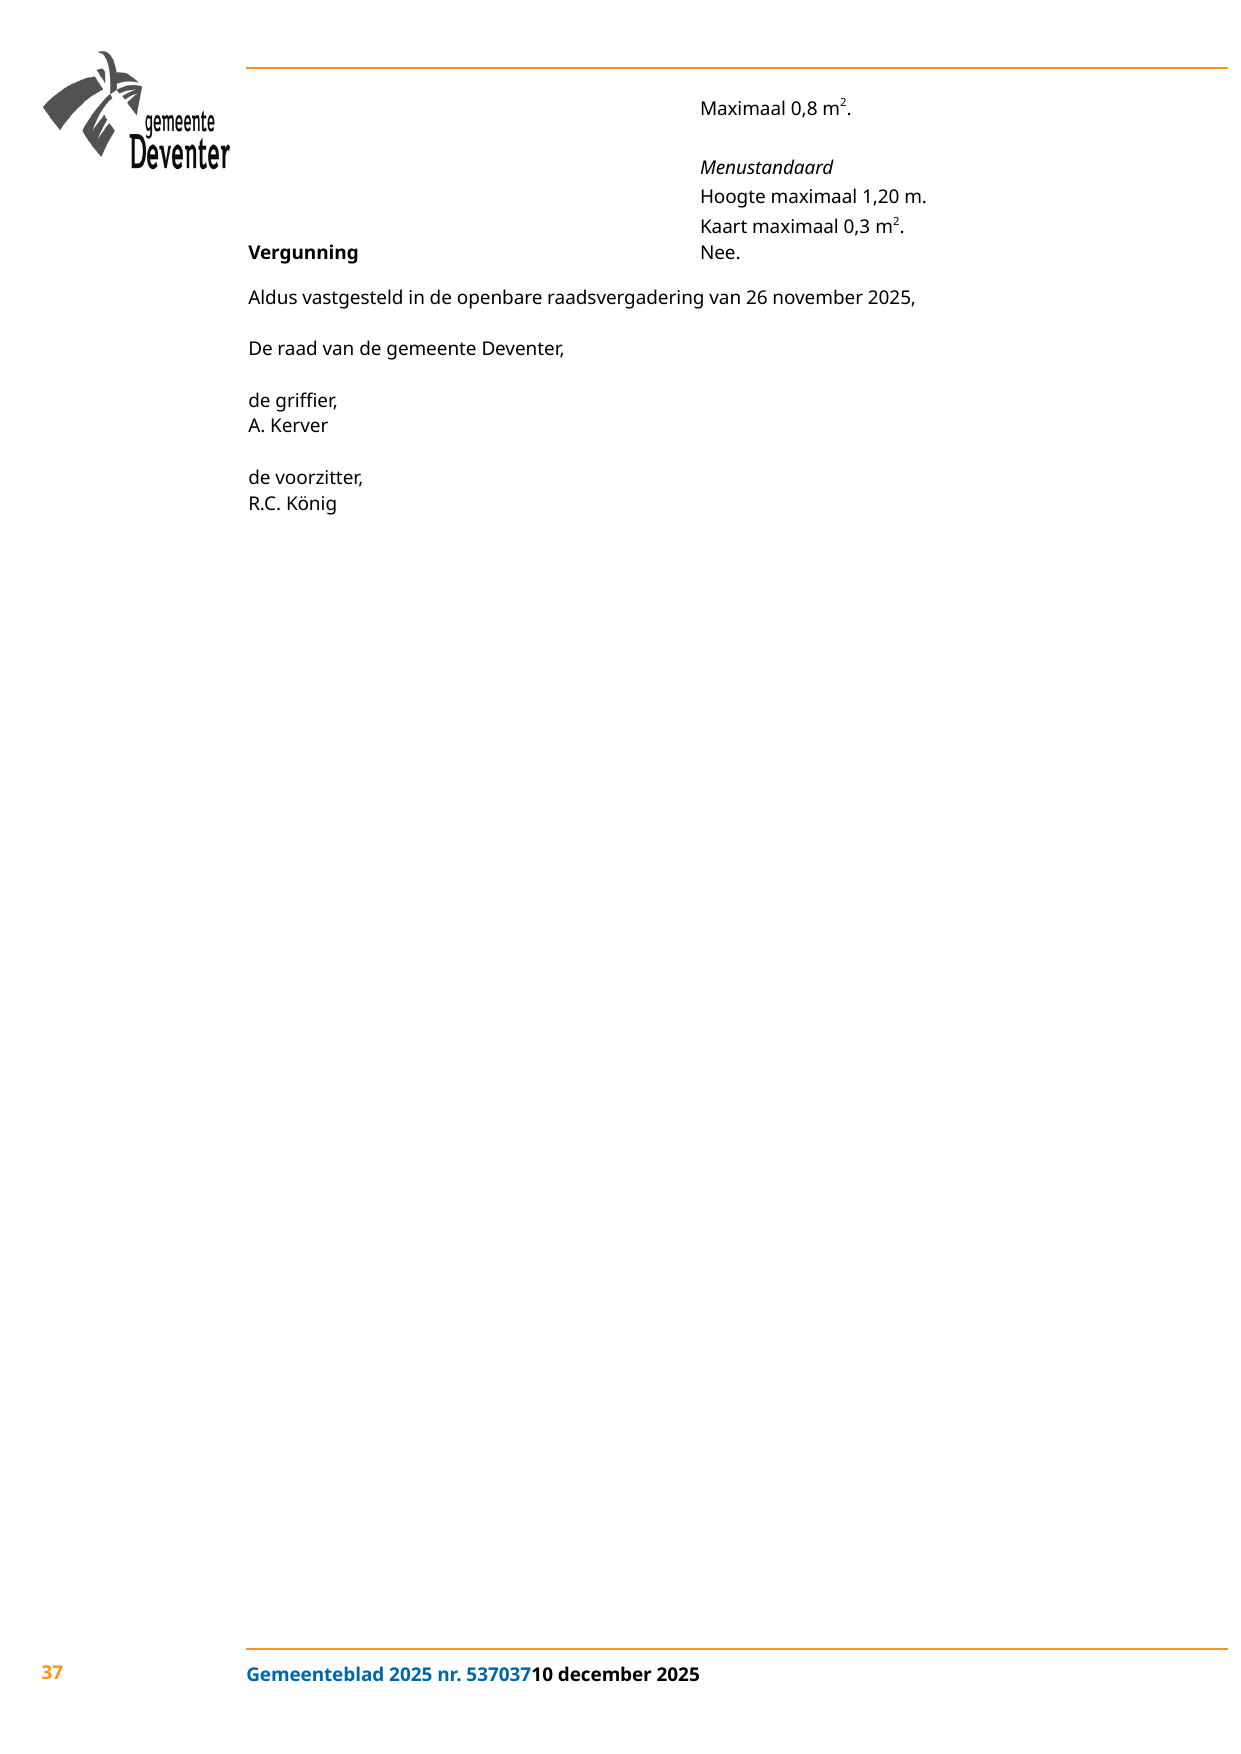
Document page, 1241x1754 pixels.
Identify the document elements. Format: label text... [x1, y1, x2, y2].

picture [41, 47, 231, 172]
text A. Kerver [248, 412, 1152, 438]
text Aldus vastgesteld in de openbare raadsvergadering van 26 november 2025, [248, 284, 1152, 309]
text de voorzitter, [248, 464, 1152, 490]
text R.C. König [248, 490, 1152, 515]
text De raad van de gemeente Deventer, [248, 335, 1152, 361]
text de griffier, [248, 387, 1152, 412]
table_cell Vergunning [248, 239, 700, 264]
table_cell Maximaal 0,8 m2. Menustandaard Hoogte maximaal 1,20 m. Kaart maximaal 0,3 m2. [700, 95, 1152, 239]
table_cell [248, 95, 700, 239]
table_cell Nee. [700, 239, 1152, 264]
